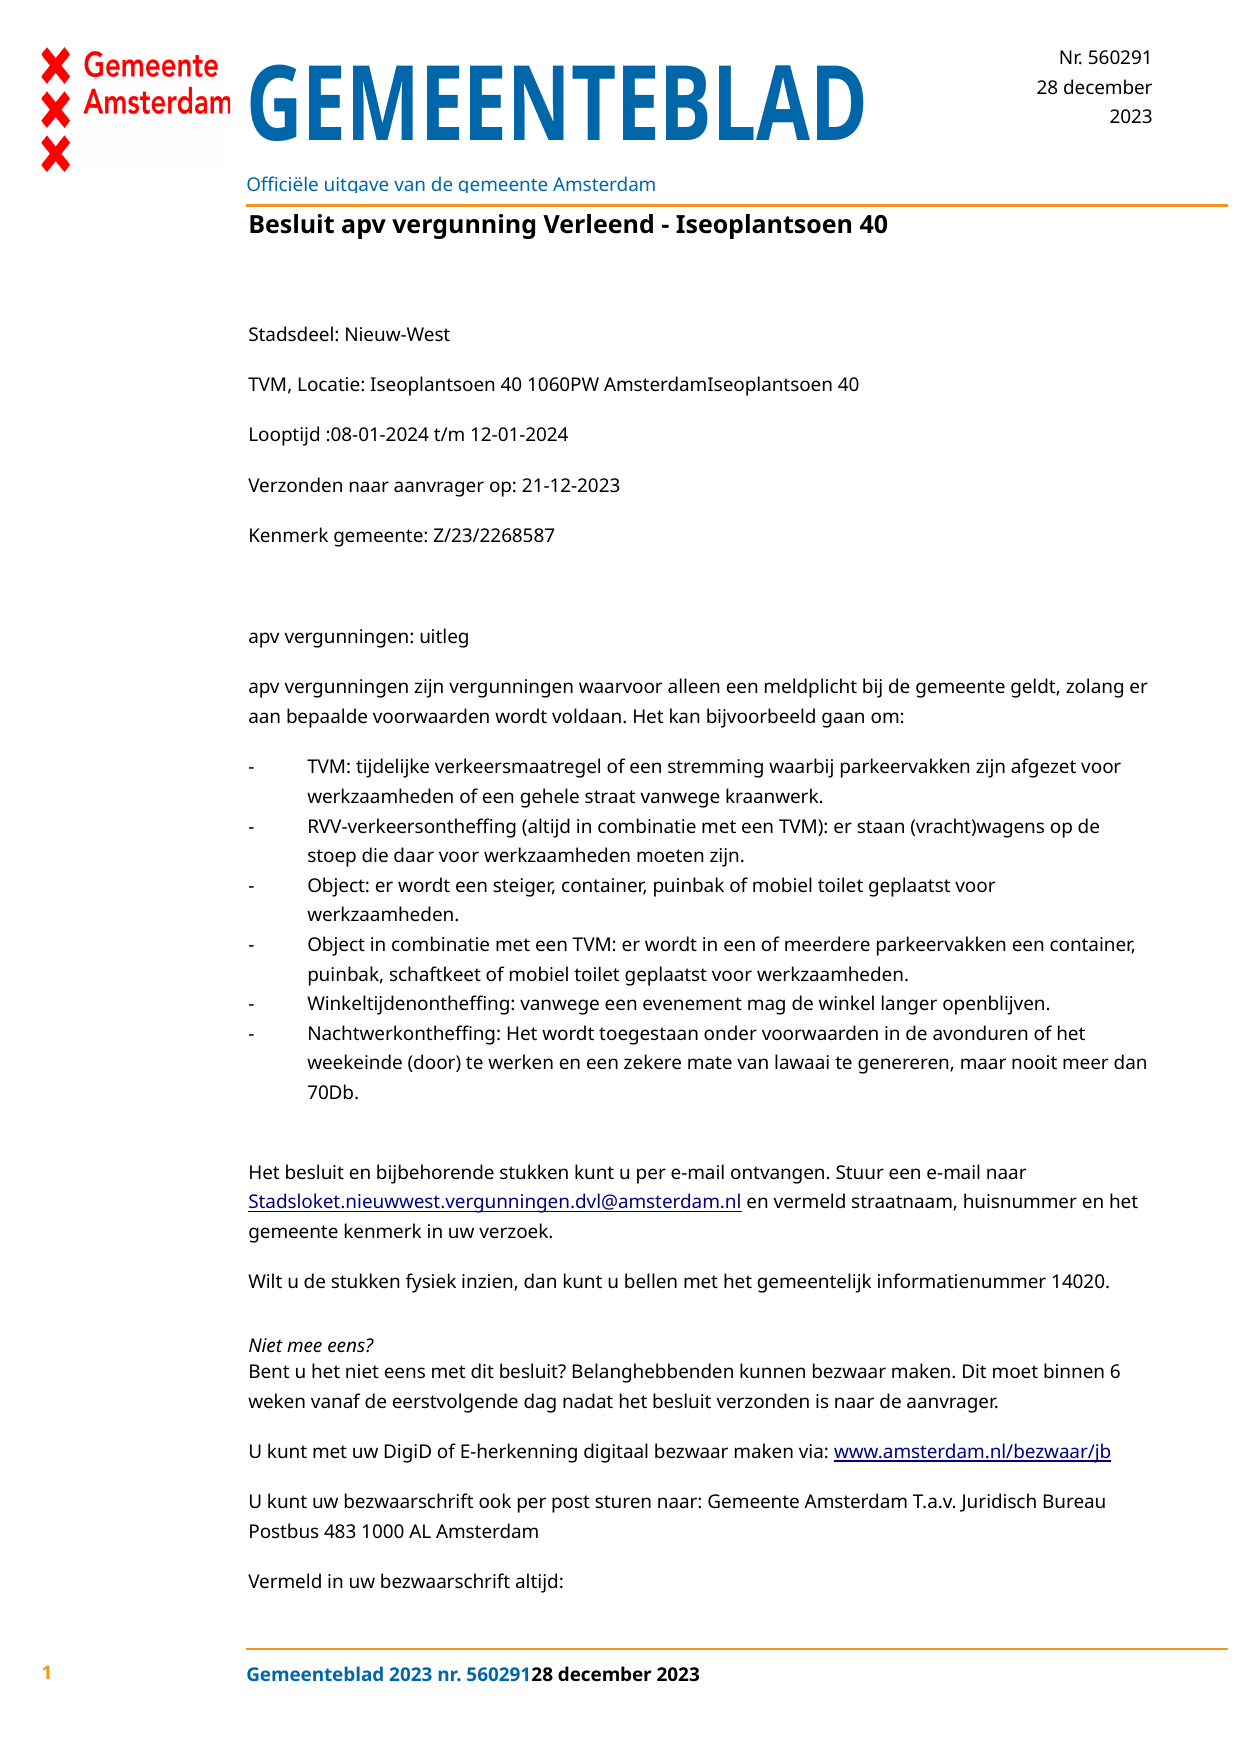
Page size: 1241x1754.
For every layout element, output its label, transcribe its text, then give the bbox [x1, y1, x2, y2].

text TVM, Locatie: Iseoplantsoen 40 1060PW AmsterdamIseoplantsoen 40 [248, 371, 1152, 397]
picture [41, 47, 231, 172]
text apv vergunningen zijn vergunningen waarvoor alleen een meldplicht bij de gemeente geldt, zolang er aan bepaalde voorwaarden wordt voldaan. Het kan bijvoorbeeld gaan om: [248, 674, 1152, 729]
text Verzonden naar aanvrager op: 21-12-2023 [248, 472, 1152, 498]
text Besluit apv vergunning Verleend - Iseoplantsoen 40 [248, 207, 1152, 241]
text Bent u het niet eens met dit besluit? Belanghebbenden kunnen bezwaar maken. Dit moet binnen 6 weken vanaf de eerstvolgende dag nadat het besluit verzonden is naar de aanvrager. [248, 1358, 1152, 1414]
text Het besluit en bijbehorende stukken kunt u per e-mail ontvangen. Stuur een e-mail naar Stadsloket.nieuwwest.vergunningen.dvl@amsterdam.nl en vermeld straatnaam, huisnummer en het gemeente kenmerk in uw verzoek. [248, 1159, 1152, 1244]
text Kenmerk gemeente: Z/23/2268587 [248, 522, 1152, 548]
list Nachtwerkontheffing: Het wordt toegestaan onder voorwaarden in de avonduren of het weekeinde (door) te werken en een zekere mate van lawaai te genereren, maar nooit meer dan 70Db. [248, 1020, 1152, 1105]
text Looptijd :08-01-2024 t/m 12-01-2024 [248, 422, 1152, 447]
text Wilt u de stukken fysiek inzien, dan kunt u bellen met het gemeentelijk informatienummer 14020. [248, 1269, 1152, 1294]
list TVM: tijdelijke verkeersmaatregel of een stremming waarbij parkeervakken zijn afgezet voor werkzaamheden of een gehele straat vanwege kraanwerk. [248, 754, 1152, 809]
text U kunt uw bezwaarschrift ook per post sturen naar: Gemeente Amsterdam T.a.v. Juridisch Bureau Postbus 483 1000 AL Amsterdam [248, 1489, 1152, 1544]
list Object in combinatie met een TVM: er wordt in een of meerdere parkeervakken een container, puinbak, schaftkeet of mobiel toilet geplaatst voor werkzaamheden. [248, 931, 1152, 986]
text U kunt met uw DigiD of E-herkenning digitaal bezwaar maken via: www.amsterdam.nl/bezwaar/jb [248, 1438, 1152, 1464]
text apv vergunningen: uitleg [248, 623, 1152, 649]
text Niet mee eens? [248, 1333, 1152, 1358]
text Vermeld in uw bezwaarschrift altijd: [248, 1569, 1152, 1594]
text Stadsdeel: Nieuw-West [248, 321, 1152, 346]
list RVV-verkeersontheffing (altijd in combinatie met een TVM): er staan (vracht)wagens op de stoep die daar voor werkzaamheden moeten zijn. [248, 813, 1152, 868]
list Winkeltijdenontheffing: vanwege een evenement mag de winkel langer openblijven. [248, 990, 1152, 1016]
list Object: er wordt een steiger, container, puinbak of mobiel toilet geplaatst voor werkzaamheden. [248, 872, 1152, 927]
